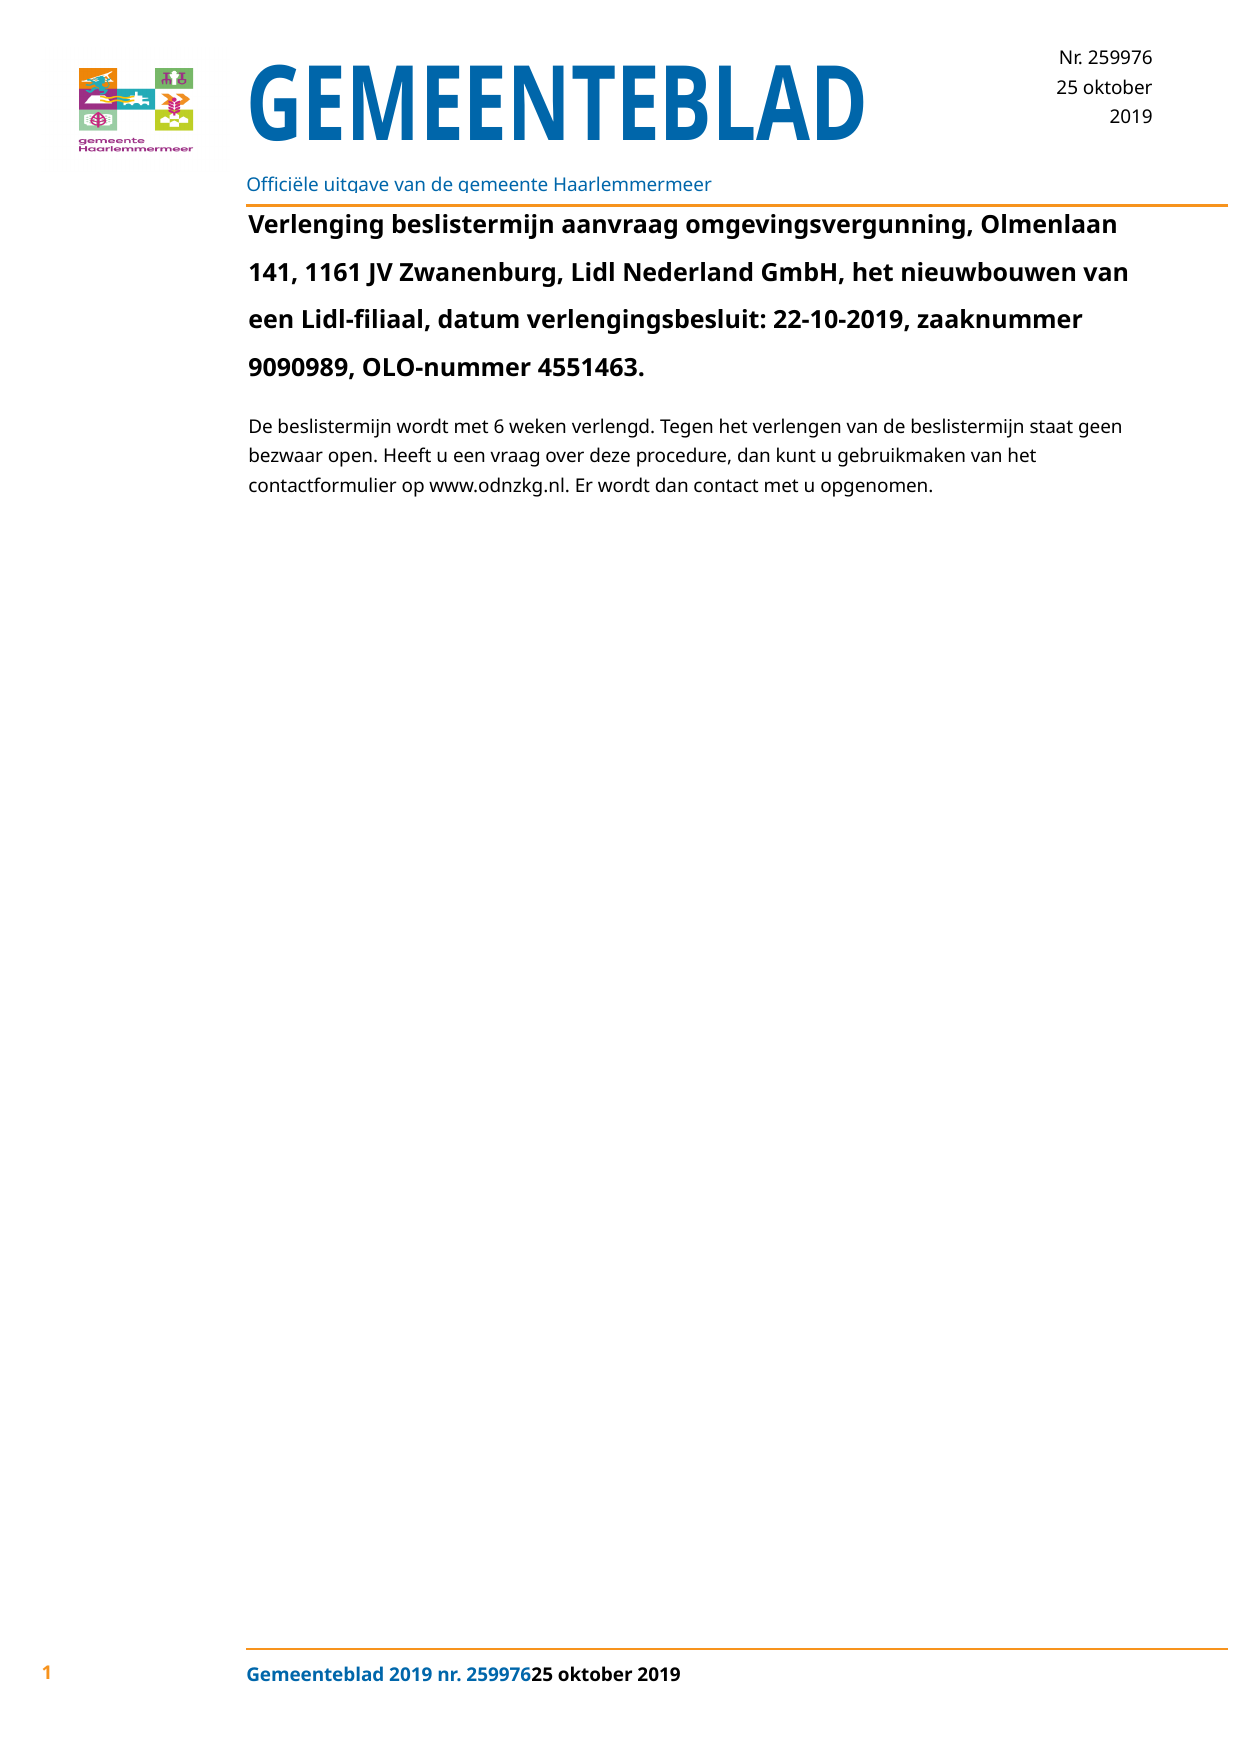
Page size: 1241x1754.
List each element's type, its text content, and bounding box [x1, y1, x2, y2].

picture [41, 47, 231, 172]
text Verlenging beslistermijn aanvraag omgevingsvergunning, Olmenlaan 141, 1161 JV Zwanenburg, Lidl Nederland GmbH, het nieuwbouwen van een Lidl-filiaal, datum verlengingsbesluit: 22-10-2019, zaaknummer 9090989, OLO-nummer 4551463. [248, 207, 1152, 384]
text De beslistermijn wordt met 6 weken verlengd. Tegen het verlengen van de beslistermijn staat geen bezwaar open. Heeft u een vraag over deze procedure, dan kunt u gebruikmaken van het contactformulier op www.odnzkg.nl. Er wordt dan contact met u opgenomen. [248, 413, 1152, 498]
